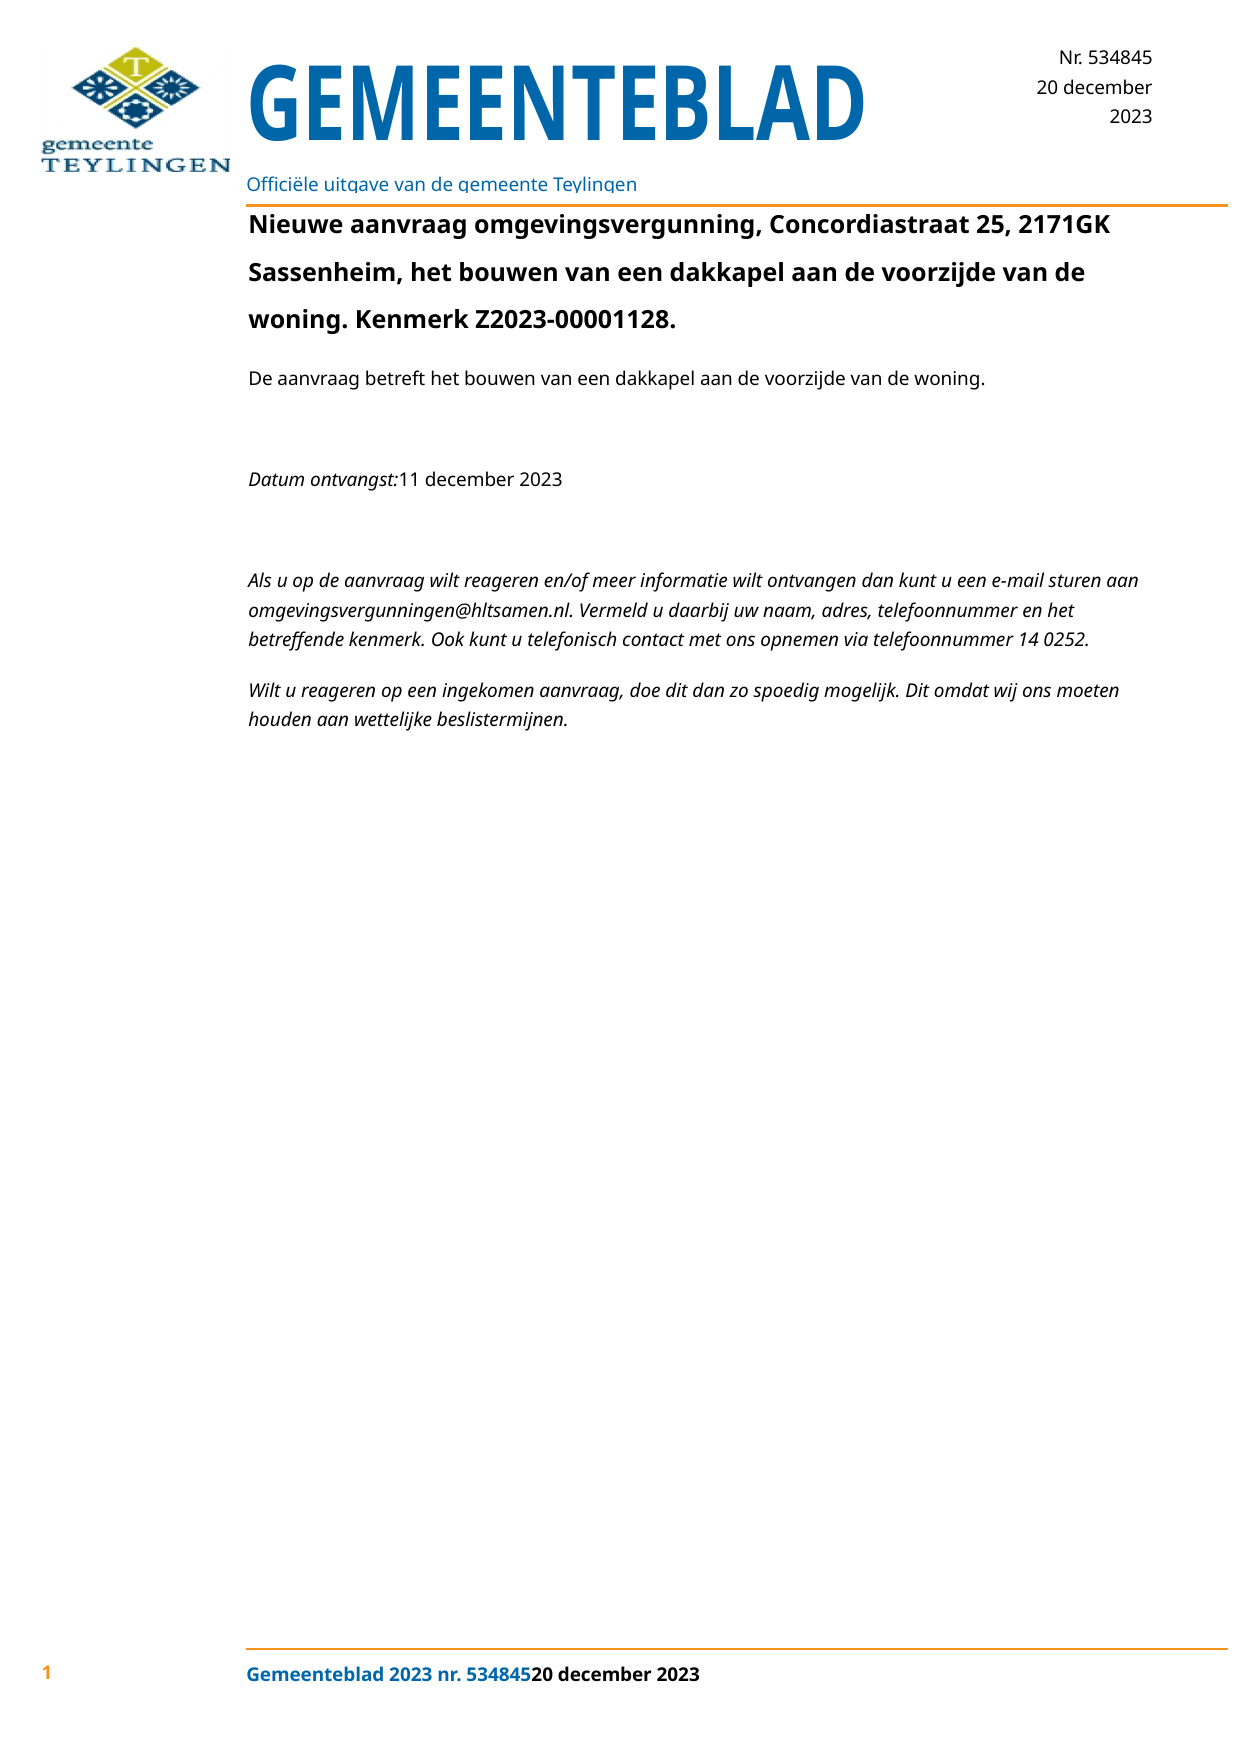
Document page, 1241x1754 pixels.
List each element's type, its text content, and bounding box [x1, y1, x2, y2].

text Wilt u reageren op een ingekomen aanvraag, doe dit dan zo spoedig mogelijk. Dit omdat wij ons moeten houden aan wettelijke beslistermijnen. [248, 677, 1152, 732]
text Nieuwe aanvraag omgevingsvergunning, Concordiastraat 25, 2171GK Sassenheim, het bouwen van een dakkapel aan de voorzijde van de woning. Kenmerk Z2023-00001128. [248, 207, 1152, 336]
text Datum ontvangst:11 december 2023 [248, 466, 1152, 492]
picture [41, 47, 231, 172]
text De aanvraag betreft het bouwen van een dakkapel aan de voorzijde van de woning. [248, 366, 1152, 391]
text Als u op de aanvraag wilt reageren en/of meer informatie wilt ontvangen dan kunt u een e-mail sturen aan omgevingsvergunningen@hltsamen.nl. Vermeld u daarbij uw naam, adres, telefoonnummer en het betreffende kenmerk. Ook kunt u telefonisch contact met ons opnemen via telefoonnummer 14 0252. [248, 567, 1152, 652]
